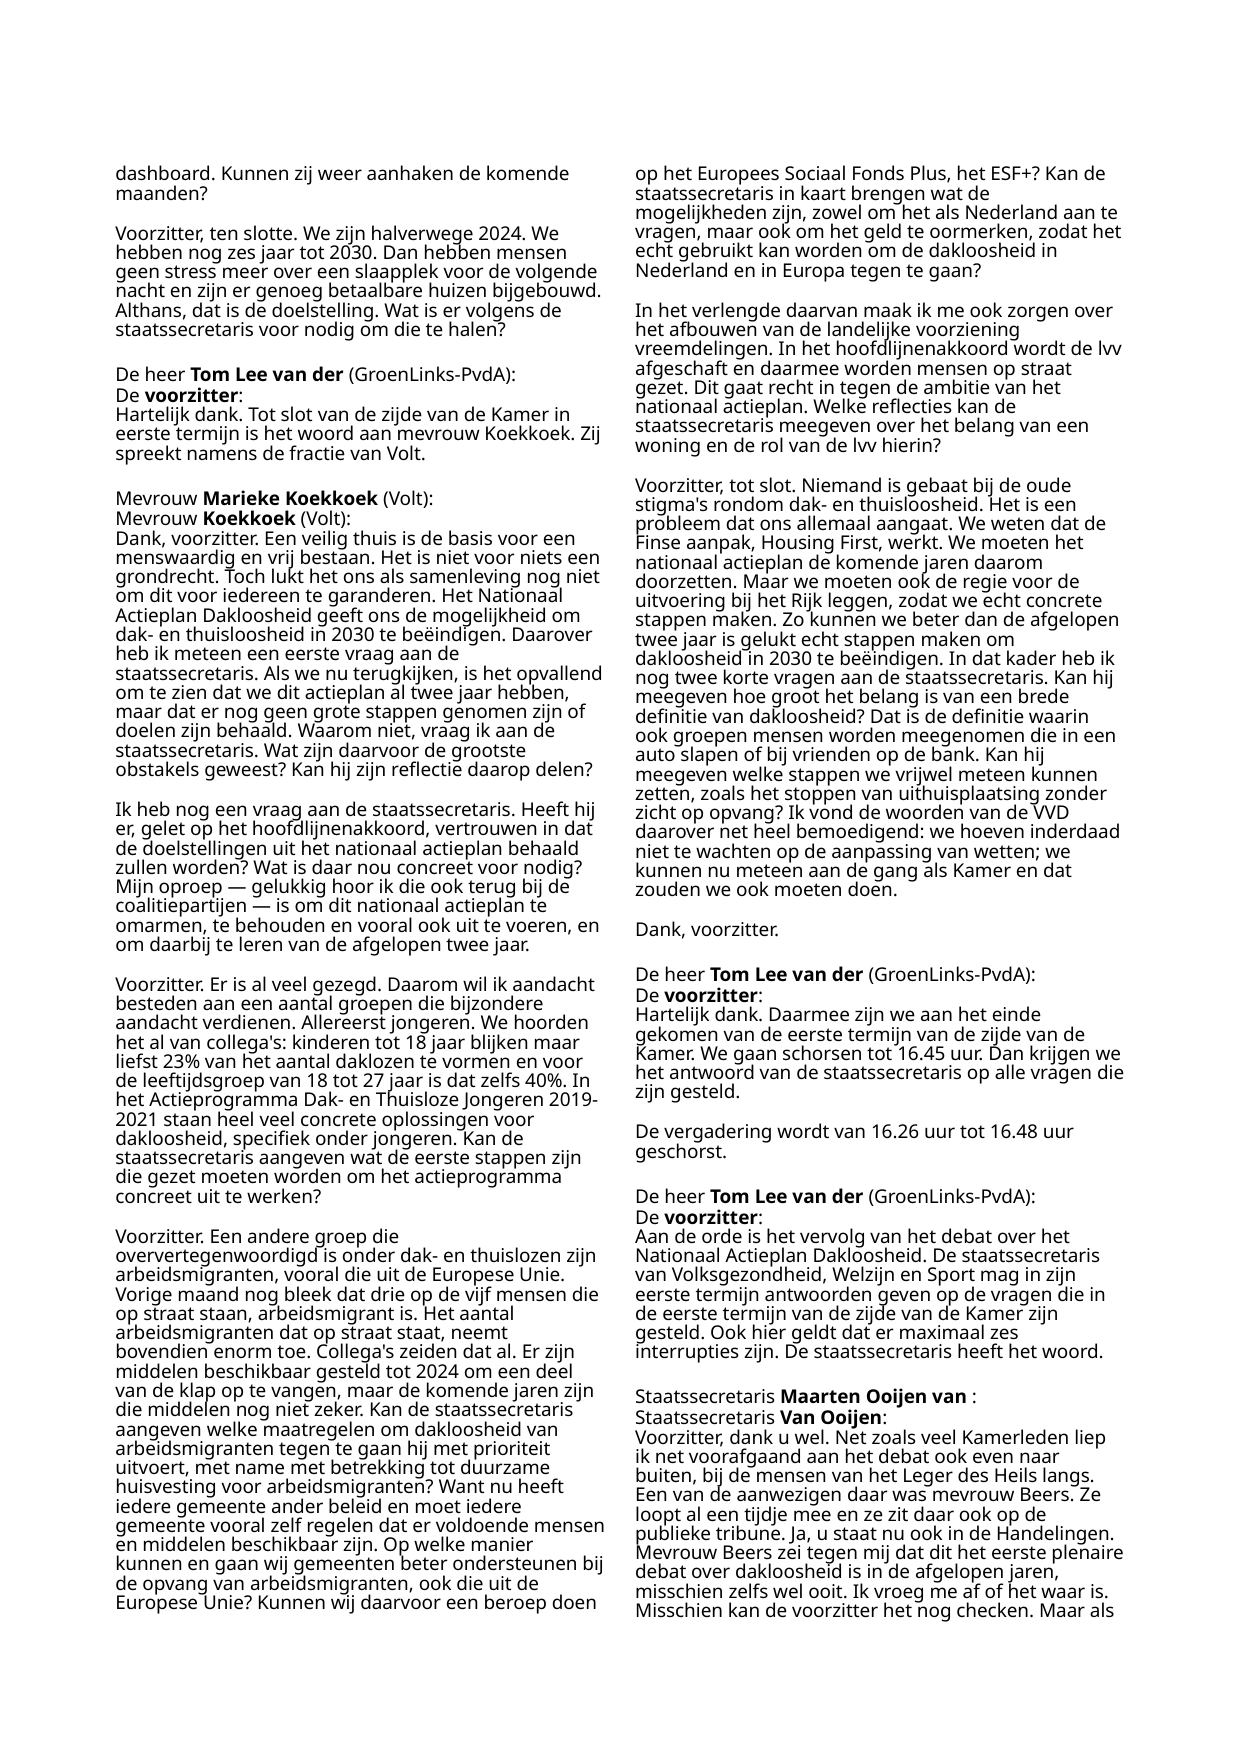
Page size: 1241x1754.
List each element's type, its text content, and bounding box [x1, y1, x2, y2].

text De heer Tom Lee van der (GroenLinks-PvdA): [635, 1183, 1125, 1209]
text Ik heb nog een vraag aan de staatssecretaris. Heeft hij er, gelet op het hoofdlijnenakkoord, vertrouwen in dat de doelstellingen uit het nationaal actieplan behaald zullen worden? Wat is daar nou concreet voor nodig? Mijn oproep — gelukkig hoor ik die ook terug bij de coalitiepartijen — is om dit nationaal actieplan te omarmen, te behouden en vooral ook uit te voeren, en om daarbij te leren van de afgelopen twee jaar. [115, 801, 605, 955]
text op het Europees Sociaal Fonds Plus, het ESF+? Kan de staatssecretaris in kaart brengen wat de mogelijkheden zijn, zowel om het als Nederland aan te vragen, maar ook om het geld te oormerken, zodat het echt gebruikt kan worden om de dakloosheid in Nederland en in Europa tegen te gaan? [635, 165, 1125, 281]
text Dank, voorzitter. [635, 921, 1125, 941]
text Staatssecretaris Maarten Ooijen van : [635, 1384, 1125, 1409]
text De vergadering wordt van 16.26 uur tot 16.48 uur geschorst. [635, 1123, 1125, 1162]
text Dank, voorzitter. Een veilig thuis is de basis voor een menswaardig en vrij bestaan. Het is niet voor niets een grondrecht. Toch lukt het ons als samenleving nog niet om dit voor iedereen te garanderen. Het Nationaal Actieplan Dakloosheid geeft ons de mogelijkheid om dak- en thuisloosheid in 2030 te beëindigen. Daarover heb ik meteen een eerste vraag aan de staatssecretaris. Als we nu terugkijken, is het opvallend om te zien dat we dit actieplan al twee jaar hebben, maar dat er nog geen grote stappen genomen zijn of doelen zijn behaald. Waarom niet, vraag ik aan de staatssecretaris. Wat zijn daarvoor de grootste obstakels geweest? Kan hij zijn reflectie daarop delen? [115, 530, 605, 780]
text Voorzitter, ten slotte. We zijn halverwege 2024. We hebben nog zes jaar tot 2030. Dan hebben mensen geen stress meer over een slaapplek voor de volgende nacht en zijn er genoeg betaalbare huizen bijgebouwd. Althans, dat is de doelstelling. Wat is er volgens de staatssecretaris voor nodig om die te halen? [115, 224, 605, 340]
text Staatssecretaris Van Ooijen: [635, 1409, 1125, 1429]
text Aan de orde is het vervolg van het debat over het Nationaal Actieplan Dakloosheid. De staatssecretaris van Volksgezondheid, Welzijn en Sport mag in zijn eerste termijn antwoorden geven op de vragen die in de eerste termijn van de zijde van de Kamer zijn gesteld. Ook hier geldt dat er maximaal zes interrupties zijn. De staatssecretaris heeft het woord. [635, 1228, 1125, 1363]
text dashboard. Kunnen zij weer aanhaken de komende maanden? [115, 165, 605, 204]
text De heer Tom Lee van der (GroenLinks-PvdA): [635, 961, 1125, 987]
text Hartelijk dank. Tot slot van de zijde van de Kamer in eerste termijn is het woord aan mevrouw Koekkoek. Zij spreekt namens de fractie van Volt. [115, 406, 605, 464]
text De voorzitter: [635, 1209, 1125, 1228]
text Voorzitter. Er is al veel gezegd. Daarom wil ik aandacht besteden aan een aantal groepen die bijzondere aandacht verdienen. Allereerst jongeren. We hoorden het al van collega's: kinderen tot 18 jaar blijken maar liefst 23% van het aantal daklozen te vormen en voor de leeftijdsgroep van 18 tot 27 jaar is dat zelfs 40%. In het Actieprogramma Dak- en Thuisloze Jongeren 2019-2021 staan heel veel concrete oplossingen voor dakloosheid, specifiek onder jongeren. Kan de staatssecretaris aangeven wat de eerste stappen zijn die gezet moeten worden om het actieprogramma concreet uit te werken? [115, 976, 605, 1207]
text Voorzitter, dank u wel. Net zoals veel Kamerleden liep ik net voorafgaand aan het debat ook even naar buiten, bij de mensen van het Leger des Heils langs. Een van de aanwezigen daar was mevrouw Beers. Ze loopt al een tijdje mee en ze zit daar ook op de publieke tribune. Ja, u staat nu ook in de Handelingen. Mevrouw Beers zei tegen mij dat dit het eerste plenaire debat over dakloosheid is in de afgelopen jaren, misschien zelfs wel ooit. Ik vroeg me af of het waar is. Misschien kan de voorzitter het nog checken. Maar als [635, 1429, 1125, 1621]
text Voorzitter. Een andere groep die oververtegenwoordigd is onder dak- en thuislozen zijn arbeidsmigranten, vooral die uit de Europese Unie. Vorige maand nog bleek dat drie op de vijf mensen die op straat staan, arbeidsmigrant is. Het aantal arbeidsmigranten dat op straat staat, neemt bovendien enorm toe. Collega's zeiden dat al. Er zijn middelen beschikbaar gesteld tot 2024 om een deel van de klap op te vangen, maar de komende jaren zijn die middelen nog niet zeker. Kan de staatssecretaris aangeven welke maatregelen om dakloosheid van arbeidsmigranten tegen te gaan hij met prioriteit uitvoert, met name met betrekking tot duurzame huisvesting voor arbeidsmigranten? Want nu heeft iedere gemeente ander beleid en moet iedere gemeente vooral zelf regelen dat er voldoende mensen en middelen beschikbaar zijn. Op welke manier kunnen en gaan wij gemeenten beter ondersteunen bij de opvang van arbeidsmigranten, ook die uit de Europese Unie? Kunnen wij daarvoor een beroep doen [115, 1228, 605, 1613]
text De voorzitter: [635, 987, 1125, 1006]
text Voorzitter, tot slot. Niemand is gebaat bij de oude stigma's rondom dak- en thuisloosheid. Het is een probleem dat ons allemaal aangaat. We weten dat de Finse aanpak, Housing First, werkt. We moeten het nationaal actieplan de komende jaren daarom doorzetten. Maar we moeten ook de regie voor de uitvoering bij het Rijk leggen, zodat we echt concrete stappen maken. Zo kunnen we beter dan de afgelopen twee jaar is gelukt echt stappen maken om dakloosheid in 2030 te beëindigen. In dat kader heb ik nog twee korte vragen aan de staatssecretaris. Kan hij meegeven hoe groot het belang is van een brede definitie van dakloosheid? Dat is de definitie waarin ook groepen mensen worden meegenomen die in een auto slapen of bij vrienden op de bank. Kan hij meegeven welke stappen we vrijwel meteen kunnen zetten, zoals het stoppen van uithuisplaatsing zonder zicht op opvang? Ik vond de woorden van de VVD daarover net heel bemoedigend: we hoeven inderdaad niet te wachten op de aanpassing van wetten; we kunnen nu meteen aan de gang als Kamer en dat zouden we ook moeten doen. [635, 477, 1125, 901]
text In het verlengde daarvan maak ik me ook zorgen over het afbouwen van de landelijke voorziening vreemdelingen. In het hoofdlijnenakkoord wordt de lvv afgeschaft en daarmee worden mensen op straat gezet. Dit gaat recht in tegen de ambitie van het nationaal actieplan. Welke reflecties kan de staatssecretaris meegeven over het belang van een woning en de rol van de lvv hierin? [635, 302, 1125, 456]
text De heer Tom Lee van der (GroenLinks-PvdA): [115, 361, 605, 387]
text Hartelijk dank. Daarmee zijn we aan het einde gekomen van de eerste termijn van de zijde van de Kamer. We gaan schorsen tot 16.45 uur. Dan krijgen we het antwoord van de staatssecretaris op alle vragen die zijn gesteld. [635, 1006, 1125, 1103]
text Mevrouw Koekkoek (Volt): [115, 510, 605, 530]
text Mevrouw Marieke Koekkoek (Volt): [115, 485, 605, 510]
text De voorzitter: [115, 387, 605, 406]
